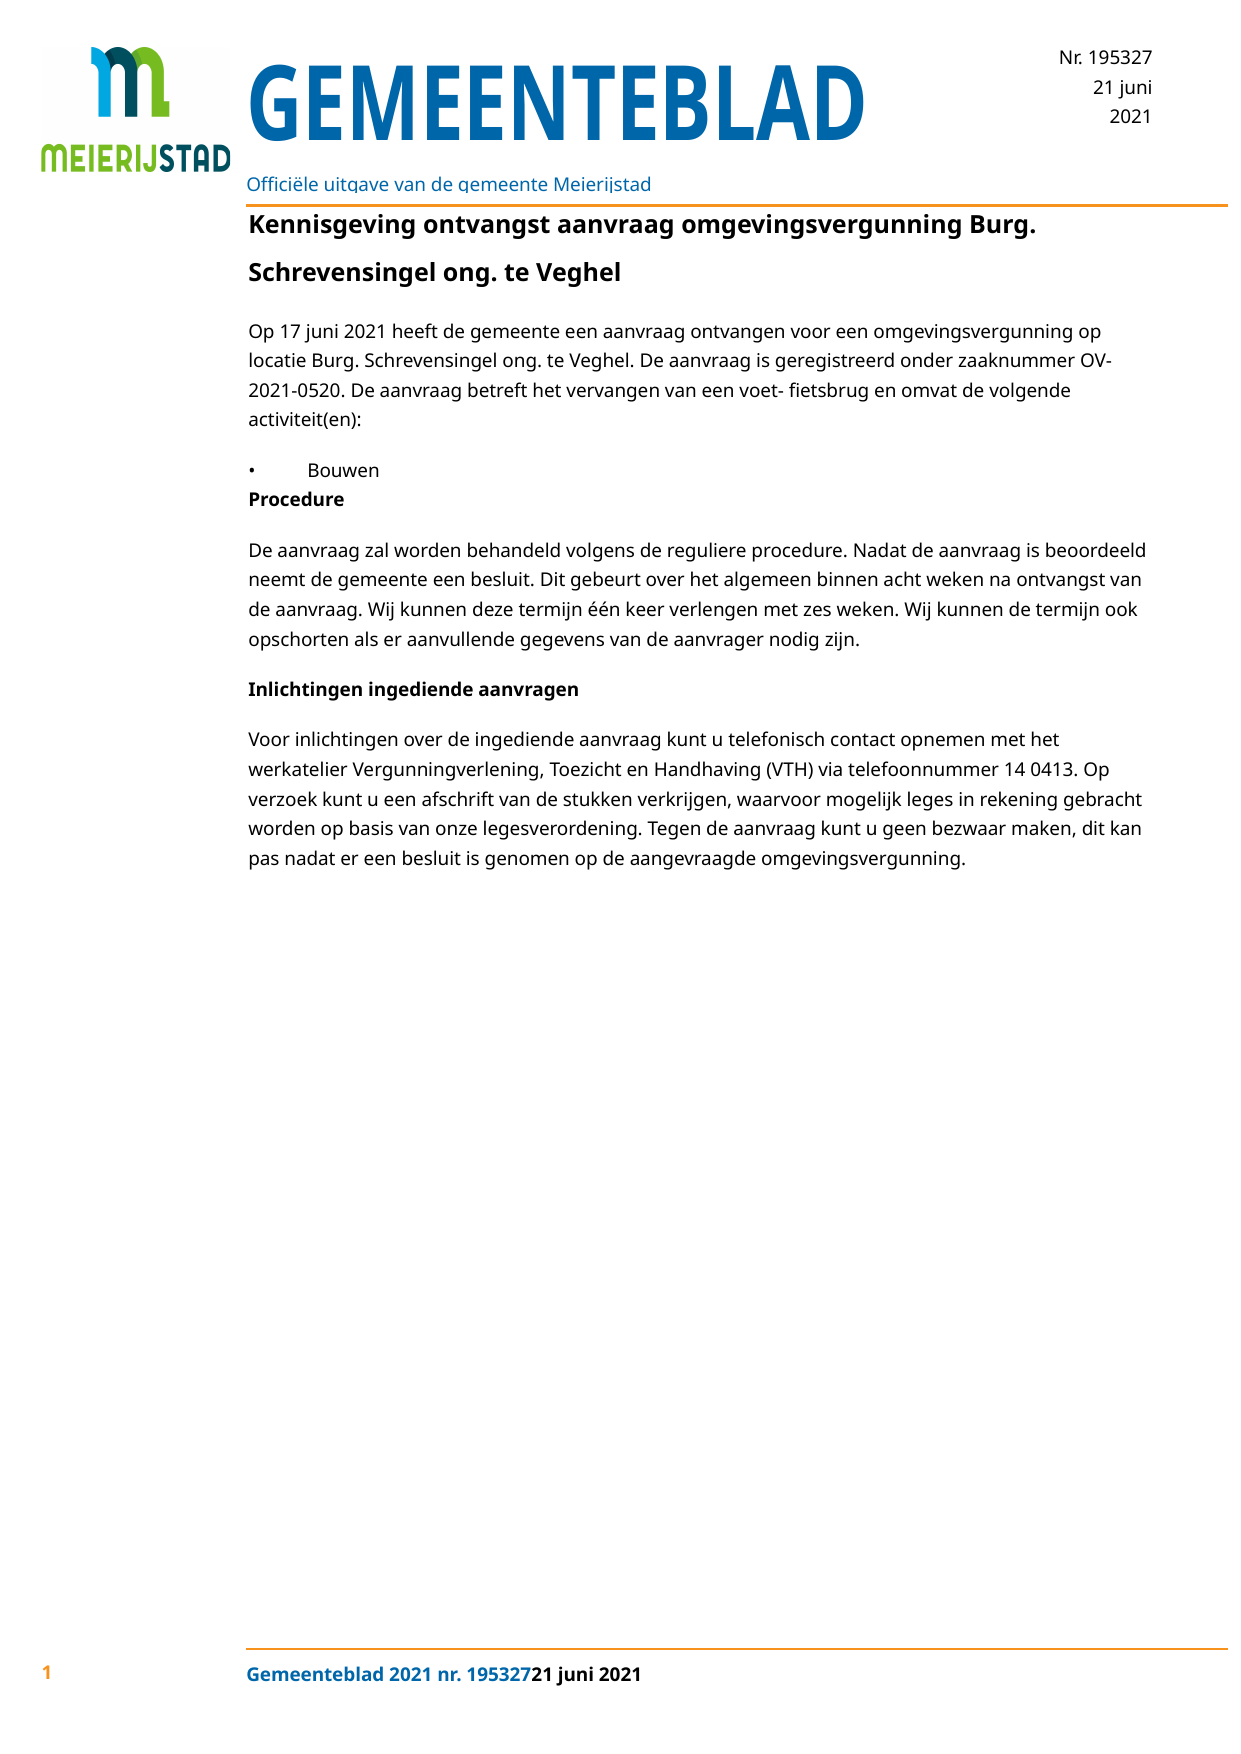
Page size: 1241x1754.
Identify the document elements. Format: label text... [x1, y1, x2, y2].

text Op 17 juni 2021 heeft de gemeente een aanvraag ontvangen voor een omgevingsvergunning op locatie Burg. Schrevensingel ong. te Veghel. De aanvraag is geregistreerd onder zaaknummer OV-2021-0520. De aanvraag betreft het vervangen van een voet- fietsbrug en omvat de volgende activiteit(en): [248, 318, 1152, 432]
text Inlichtingen ingediende aanvragen [248, 676, 1152, 702]
text Kennisgeving ontvangst aanvraag omgevingsvergunning Burg. Schrevensingel ong. te Veghel [248, 207, 1152, 288]
text Voor inlichtingen over de ingediende aanvraag kunt u telefonisch contact opnemen met het werkatelier Vergunningverlening, Toezicht en Handhaving (VTH) via telefoonnummer 14 0413. Op verzoek kunt u een afschrift van de stukken verkrijgen, waarvoor mogelijk leges in rekening gebracht worden op basis van onze legesverordening. Tegen de aanvraag kunt u geen bezwaar maken, dit kan pas nadat er een besluit is genomen op de aangevraagde omgevingsvergunning. [248, 727, 1152, 871]
picture [41, 47, 231, 172]
text Procedure [248, 487, 1152, 512]
text De aanvraag zal worden behandeld volgens de reguliere procedure. Nadat de aanvraag is beoordeeld neemt de gemeente een besluit. Dit gebeurt over het algemeen binnen acht weken na ontvangst van de aanvraag. Wij kunnen deze termijn één keer verlengen met zes weken. Wij kunnen de termijn ook opschorten als er aanvullende gegevens van de aanvrager nodig zijn. [248, 537, 1152, 652]
list Bouwen [248, 457, 1152, 483]
